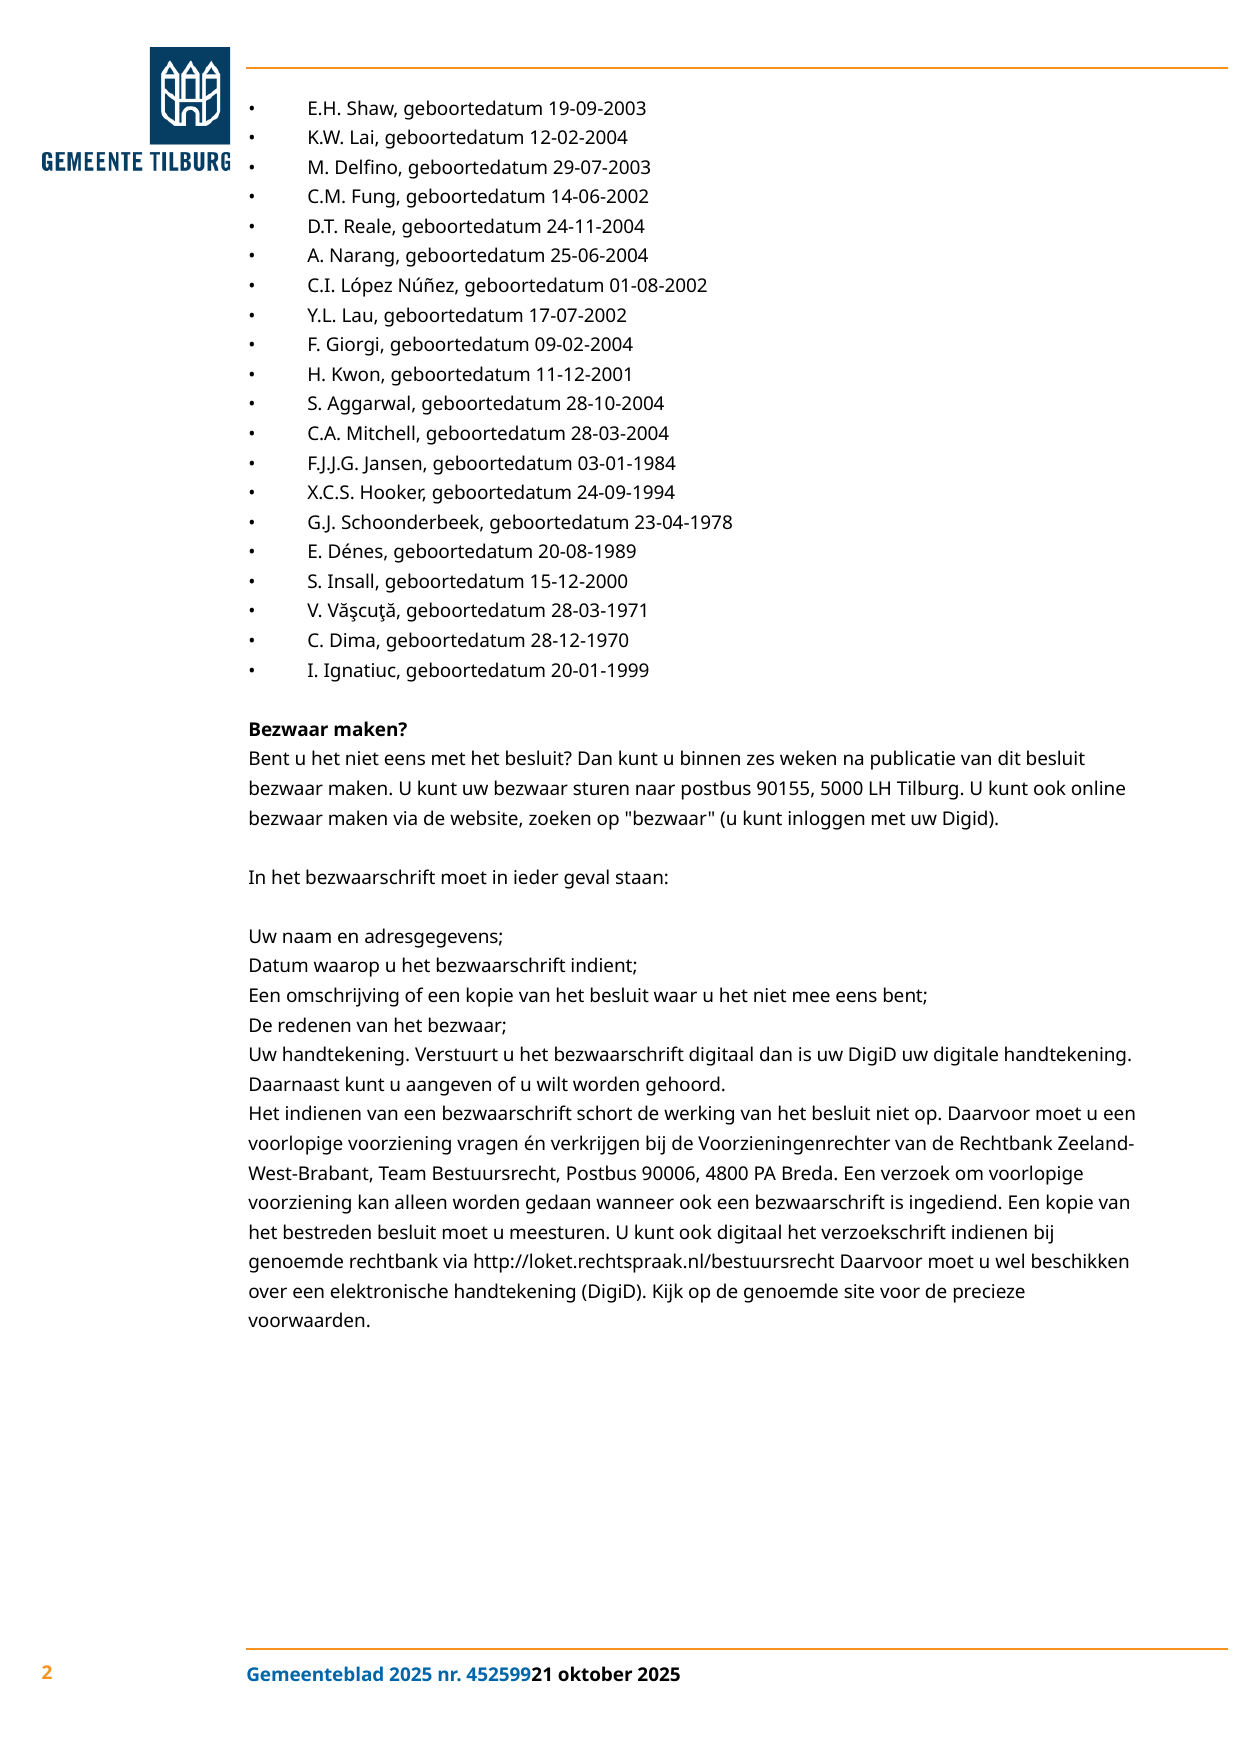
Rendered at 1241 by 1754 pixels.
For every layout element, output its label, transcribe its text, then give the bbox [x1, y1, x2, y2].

list S. Aggarwal, geboortedatum 28-10-2004 [248, 391, 1152, 416]
list F.J.J.G. Jansen, geboortedatum 03-01-1984 [248, 450, 1152, 476]
list A. Narang, geboortedatum 25-06-2004 [248, 243, 1152, 268]
text Datum waarop u het bezwaarschrift indient; [248, 953, 1152, 978]
text Bezwaar maken? [248, 716, 1152, 742]
text In het bezwaarschrift moet in ieder geval staan: [248, 864, 1152, 890]
text De redenen van het bezwaar; [248, 1012, 1152, 1038]
text Een omschrijving of een kopie van het besluit waar u het niet mee eens bent; [248, 982, 1152, 1008]
list F. Giorgi, geboortedatum 09-02-2004 [248, 331, 1152, 357]
list M. Delfino, geboortedatum 29-07-2003 [248, 154, 1152, 180]
list V. Văşcuţă, geboortedatum 28-03-1971 [248, 598, 1152, 623]
list E. Dénes, geboortedatum 20-08-1989 [248, 538, 1152, 564]
list S. Insall, geboortedatum 15-12-2000 [248, 568, 1152, 594]
text Uw naam en adresgegevens; [248, 923, 1152, 949]
text Uw handtekening. Verstuurt u het bezwaarschrift digitaal dan is uw DigiD uw digitale handtekening. [248, 1041, 1152, 1067]
list C.M. Fung, geboortedatum 14-06-2002 [248, 183, 1152, 209]
picture [41, 47, 231, 172]
list C.A. Mitchell, geboortedatum 28-03-2004 [248, 420, 1152, 446]
text Daarnaast kunt u aangeven of u wilt worden gehoord. [248, 1071, 1152, 1097]
list K.W. Lai, geboortedatum 12-02-2004 [248, 124, 1152, 150]
list E.H. Shaw, geboortedatum 19-09-2003 [248, 95, 1152, 121]
list I. Ignatiuc, geboortedatum 20-01-1999 [248, 657, 1152, 683]
list C.I. López Núñez, geboortedatum 01-08-2002 [248, 272, 1152, 298]
text Bent u het niet eens met het besluit? Dan kunt u binnen zes weken na publicatie van dit besluit bezwaar maken. U kunt uw bezwaar sturen naar postbus 90155, 5000 LH Tilburg. U kunt ook online bezwaar maken via de website, zoeken op "bezwaar" (u kunt inloggen met uw Digid). [248, 746, 1152, 831]
list Y.L. Lau, geboortedatum 17-07-2002 [248, 302, 1152, 328]
list H. Kwon, geboortedatum 11-12-2001 [248, 361, 1152, 387]
list D.T. Reale, geboortedatum 24-11-2004 [248, 213, 1152, 239]
list G.J. Schoonderbeek, geboortedatum 23-04-1978 [248, 509, 1152, 535]
list X.C.S. Hooker, geboortedatum 24-09-1994 [248, 479, 1152, 505]
list C. Dima, geboortedatum 28-12-1970 [248, 627, 1152, 653]
text Het indienen van een bezwaarschrift schort de werking van het besluit niet op. Daarvoor moet u een voorlopige voorziening vragen én verkrijgen bij de Voorzieningenrechter van de Rechtbank Zeeland-West-Brabant, Team Bestuursrecht, Postbus 90006, 4800 PA Breda. Een verzoek om voorlopige voorziening kan alleen worden gedaan wanneer ook een bezwaarschrift is ingediend. Een kopie van het bestreden besluit moet u meesturen. U kunt ook digitaal het verzoekschrift indienen bij genoemde rechtbank via http://loket.rechtspraak.nl/bestuursrecht Daarvoor moet u wel beschikken over een elektronische handtekening (DigiD). Kijk op de genoemde site voor de precieze voorwaarden. [248, 1101, 1152, 1333]
